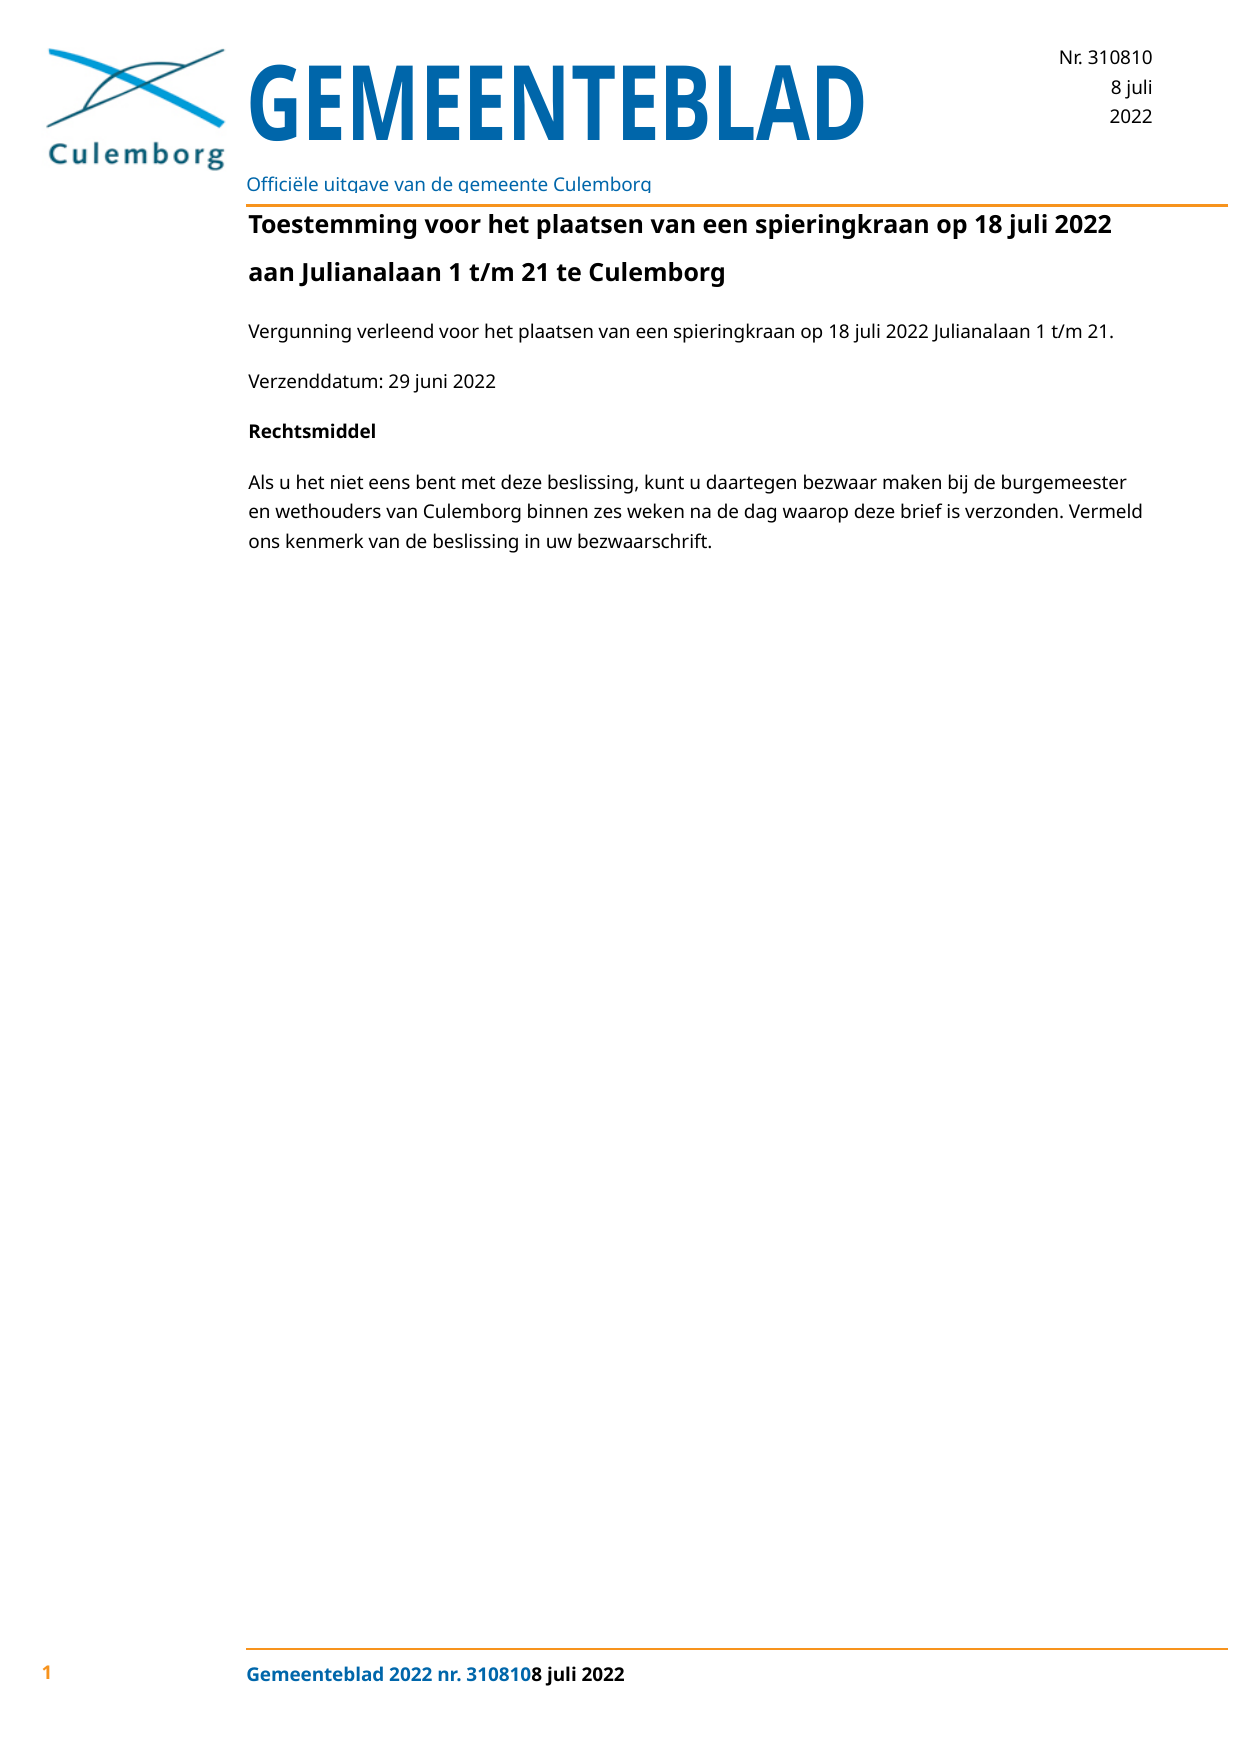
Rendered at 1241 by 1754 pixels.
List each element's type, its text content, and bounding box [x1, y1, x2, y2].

text Vergunning verleend voor het plaatsen van een spieringkraan op 18 juli 2022 Julianalaan 1 t/m 21. [248, 318, 1152, 344]
picture [41, 47, 231, 172]
text Toestemming voor het plaatsen van een spieringkraan op 18 juli 2022 aan Julianalaan 1 t/m 21 te Culemborg [248, 207, 1152, 288]
text Verzenddatum: 29 juni 2022 [248, 368, 1152, 394]
text Rechtsmiddel [248, 419, 1152, 444]
text Als u het niet eens bent met deze beslissing, kunt u daartegen bezwaar maken bij de burgemeester en wethouders van Culemborg binnen zes weken na de dag waarop deze brief is verzonden. Vermeld ons kenmerk van de beslissing in uw bezwaarschrift. [248, 469, 1152, 554]
